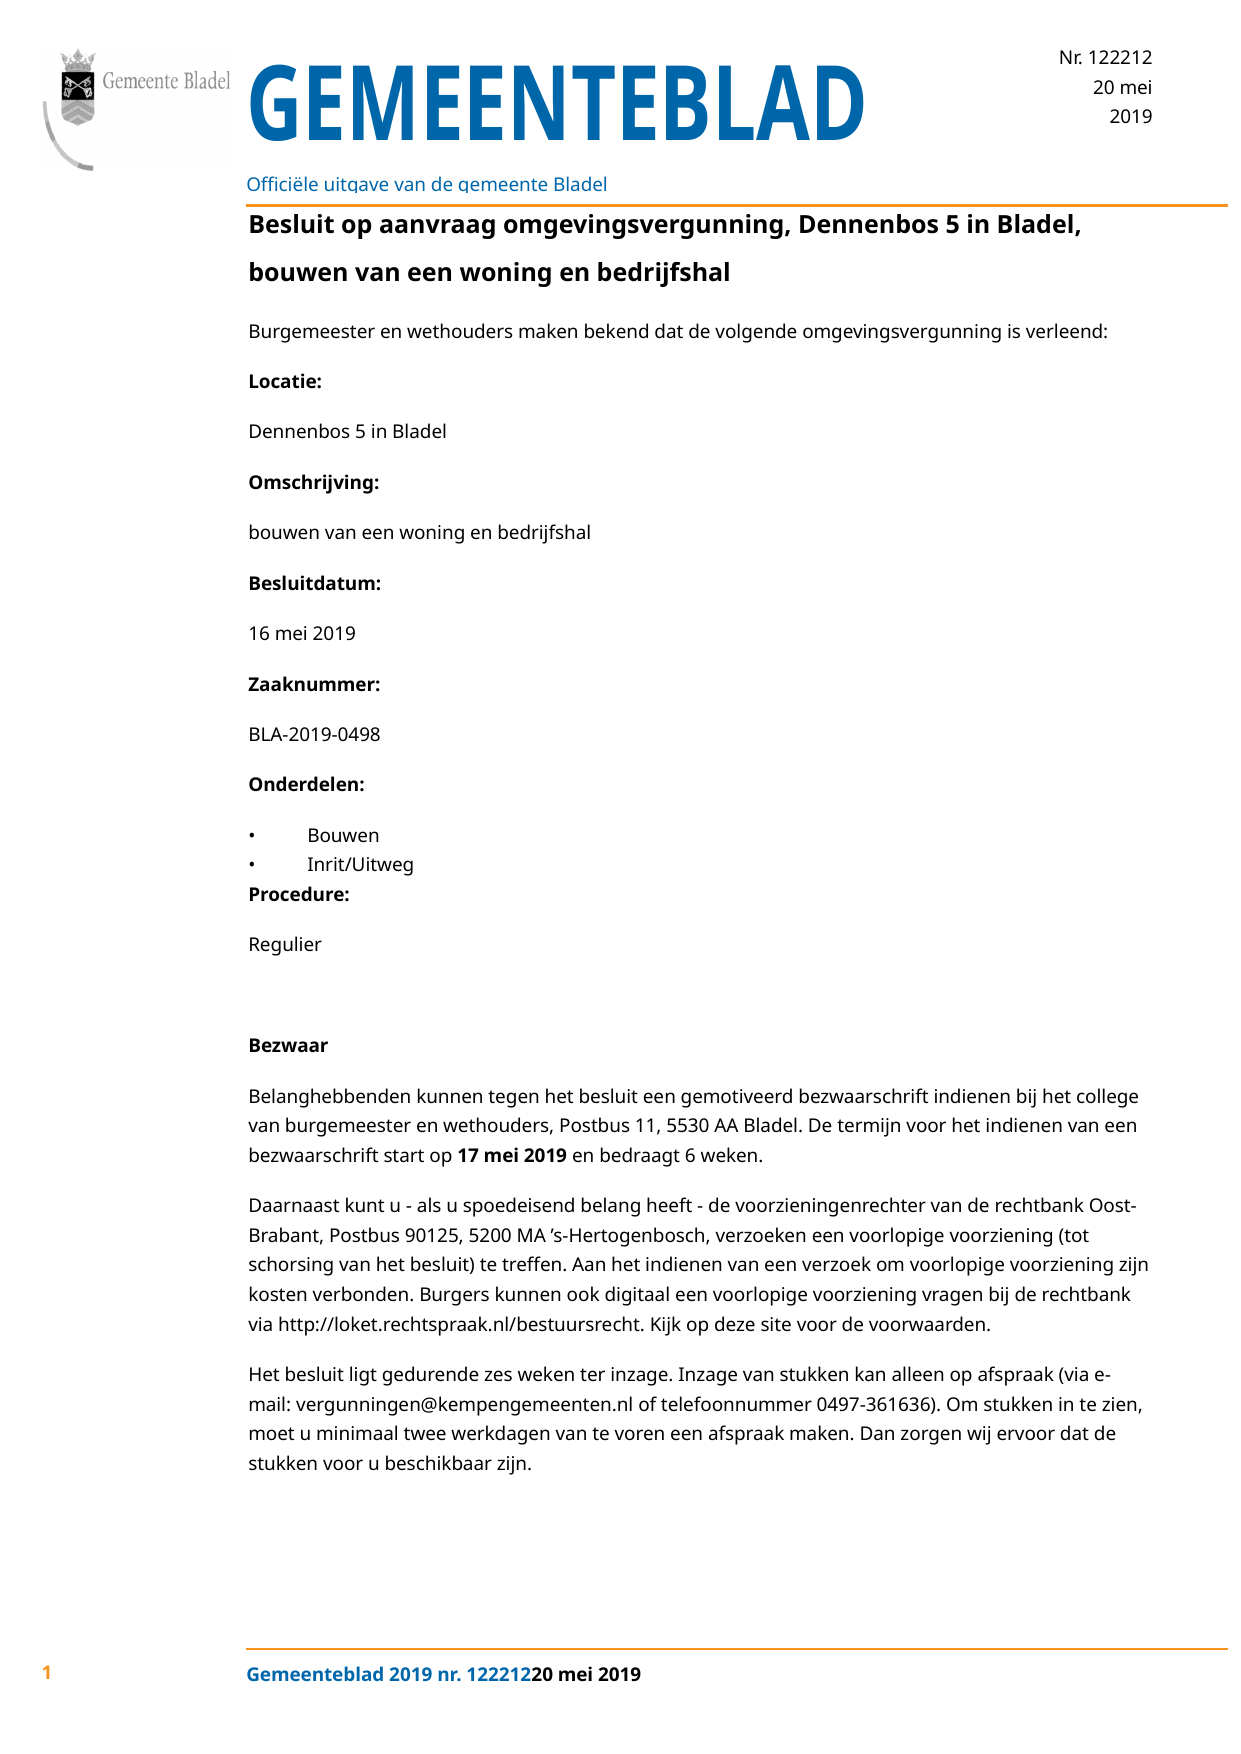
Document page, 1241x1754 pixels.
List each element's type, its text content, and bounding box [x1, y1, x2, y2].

text Daarnaast kunt u - als u spoedeisend belang heeft - de voorzieningenrechter van de rechtbank Oost-Brabant, Postbus 90125, 5200 MA ’s-Hertogenbosch, verzoeken een voorlopige voorziening (tot schorsing van het besluit) te treffen. Aan het indienen van een verzoek om voorlopige voorziening zijn kosten verbonden. Burgers kunnen ook digitaal een voorlopige voorziening vragen bij de rechtbank via http://loket.rechtspraak.nl/bestuursrecht. Kijk op deze site voor de voorwaarden. [248, 1192, 1152, 1337]
text BLA-2019-0498 [248, 721, 1152, 747]
text Regulier [248, 932, 1152, 957]
text Belanghebbenden kunnen tegen het besluit een gemotiveerd bezwaarschrift indienen bij het college van burgemeester en wethouders, Postbus 11, 5530 AA Bladel. De termijn voor het indienen van een bezwaarschrift start op 17 mei 2019 en bedraagt 6 weken. [248, 1083, 1152, 1168]
text Bezwaar [248, 1032, 1152, 1058]
text Besluit op aanvraag omgevingsvergunning, Dennenbos 5 in Bladel, bouwen van een woning en bedrijfshal [248, 207, 1152, 288]
text bouwen van een woning en bedrijfshal [248, 519, 1152, 545]
text Besluitdatum: [248, 570, 1152, 596]
picture [41, 47, 231, 172]
list Inrit/Uitweg [248, 852, 1152, 877]
list Bouwen [248, 822, 1152, 848]
text Het besluit ligt gedurende zes weken ter inzage. Inzage van stukken kan alleen op afspraak (via e-mail: vergunningen@kempengemeenten.nl of telefoonnummer 0497-361636). Om stukken in te zien, moet u minimaal twee werkdagen van te voren een afspraak maken. Dan zorgen wij ervoor dat de stukken voor u beschikbaar zijn. [248, 1361, 1152, 1476]
text Burgemeester en wethouders maken bekend dat de volgende omgevingsvergunning is verleend: [248, 318, 1152, 344]
text Onderdelen: [248, 772, 1152, 797]
text Omschrijving: [248, 469, 1152, 495]
text 16 mei 2019 [248, 620, 1152, 646]
text Dennenbos 5 in Bladel [248, 419, 1152, 444]
text Locatie: [248, 368, 1152, 394]
text Procedure: [248, 881, 1152, 907]
text Zaaknummer: [248, 671, 1152, 697]
